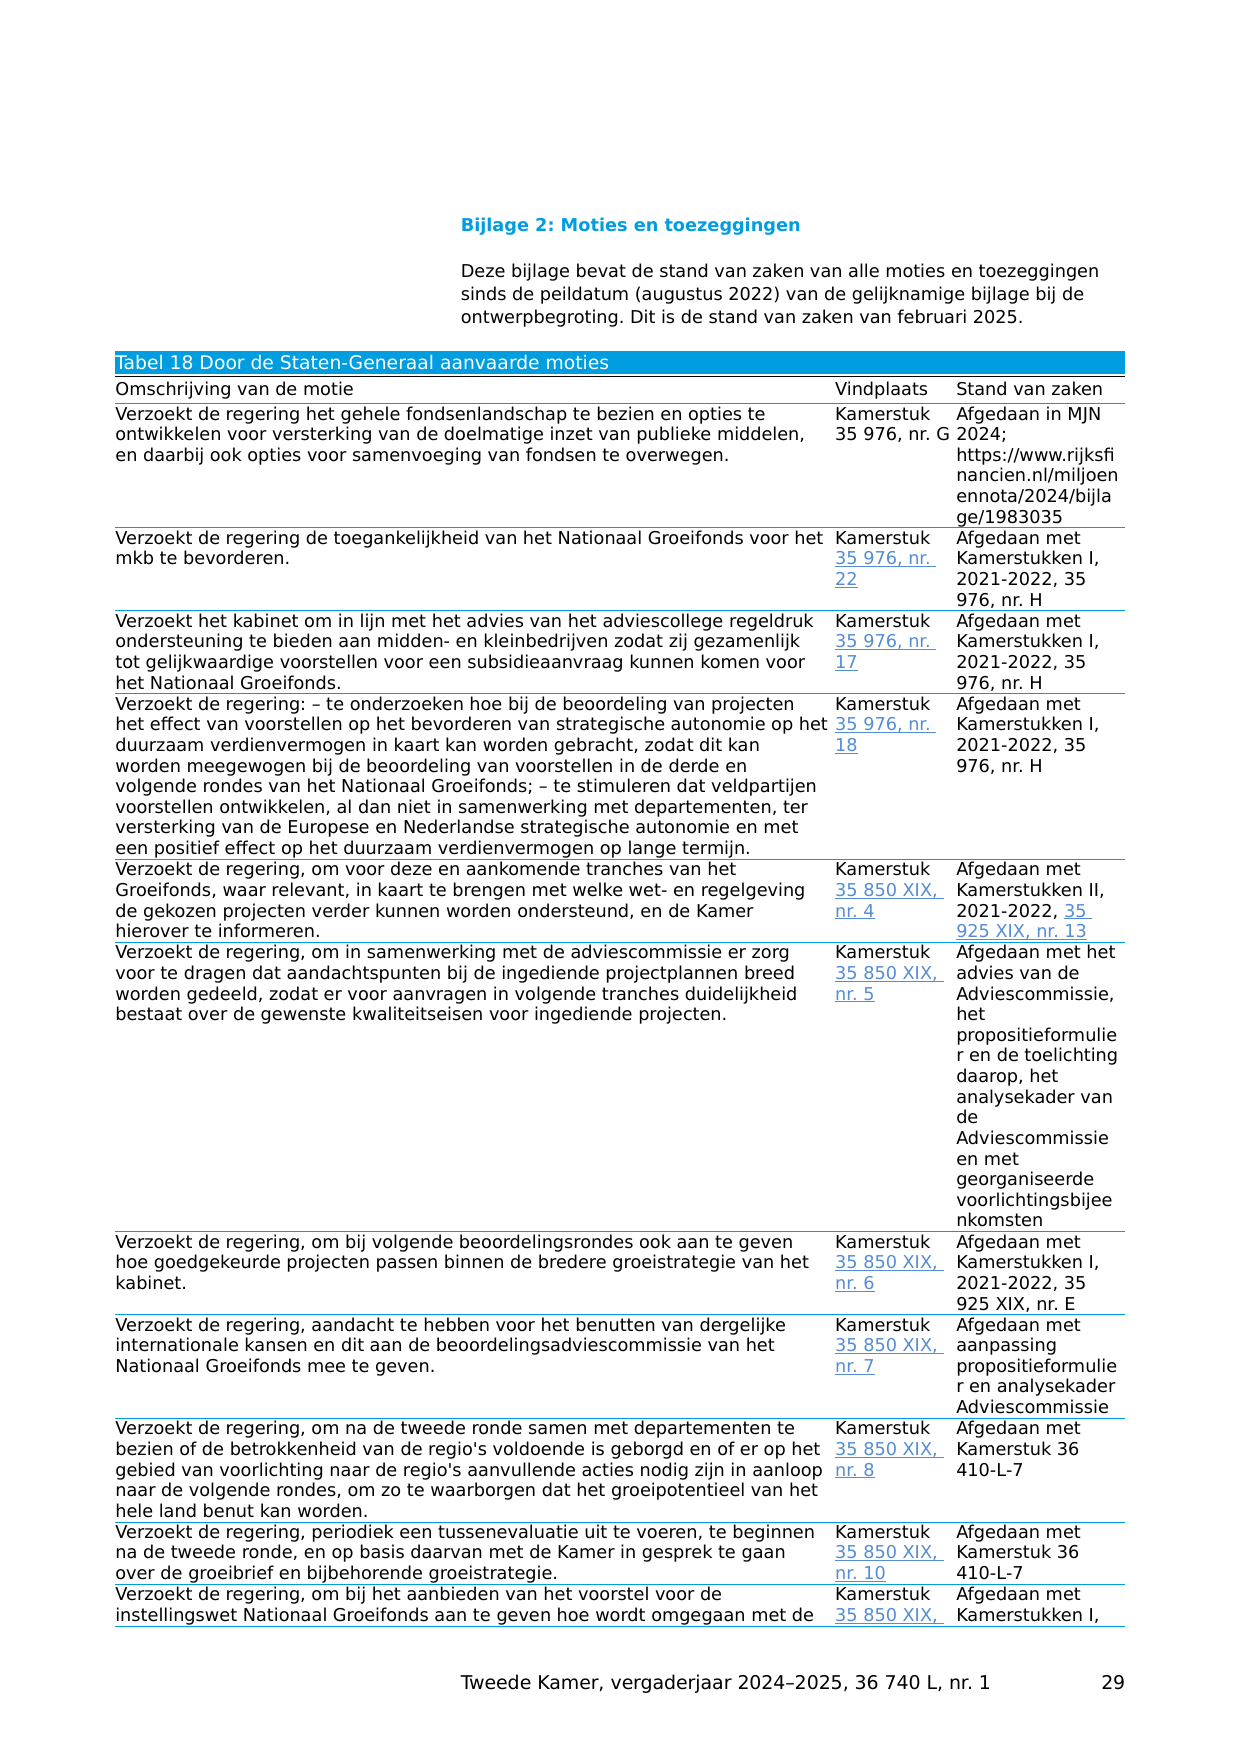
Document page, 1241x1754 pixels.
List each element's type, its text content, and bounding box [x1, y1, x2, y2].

table_cell Verzoekt de regering, om voor deze en aankomende tranches van het Groeifonds, waar relevant, in kaart te brengen met welke wet- en regelgeving de gekozen projecten verder kunnen worden ondersteund, en de Kamer hierover te informeren. [115, 860, 832, 942]
table_cell Stand van zaken [953, 377, 1125, 403]
table_cell Kamerstuk 35 976, nr. 17 [832, 611, 953, 693]
text Deze bijlage bevat de stand van zaken van alle moties en toezeggingen sinds de peildatum (augustus 2022) van de gelijknamige bijlage bij de ontwerpbegroting. Dit is de stand van zaken van februari 2025. [461, 259, 1125, 328]
table_cell Verzoekt de regering de toegankelijkheid van het Nationaal Groeifonds voor het mkb te bevorderen. [115, 528, 832, 610]
table_cell Afgedaan met Kamerstukken I, [953, 1585, 1125, 1626]
table_cell Afgedaan met aanpassing propositieformulier en analysekader Adviescommissie [953, 1315, 1125, 1418]
table_cell Verzoekt de regering, om na de tweede ronde samen met departementen te bezien of de betrokkenheid van de regio's voldoende is geborgd en of er op het gebied van voorlichting naar de regio's aanvullende acties nodig zijn in aanloop naar de volgende rondes, om zo te waarborgen dat het groeipotentieel van het hele land benut kan worden. [115, 1419, 832, 1521]
table_cell Kamerstuk 35 850 XIX, nr. 4 [832, 860, 953, 942]
table_cell Kamerstuk 35 976, nr. 22 [832, 528, 953, 610]
table_cell Afgedaan met Kamerstukken I, 2021-2022, 35 976, nr. H [953, 528, 1125, 610]
table_cell Afgedaan met Kamerstukken I, 2021-2022, 35 925 XIX, nr. E [953, 1232, 1125, 1314]
table_cell Afgedaan met Kamerstukken I, 2021-2022, 35 976, nr. H [953, 611, 1125, 693]
table_cell Afgedaan met Kamerstukken I, 2021-2022, 35 976, nr. H [953, 694, 1125, 859]
table_cell Verzoekt de regering, aandacht te hebben voor het benutten van dergelijke internationale kansen en dit aan de beoordelingsadviescommissie van het Nationaal Groeifonds mee te geven. [115, 1315, 832, 1418]
table_cell Verzoekt de regering, om bij volgende beoordelingsrondes ook aan te geven hoe goedgekeurde projecten passen binnen de bredere groeistrategie van het kabinet. [115, 1232, 832, 1314]
table_cell Verzoekt de regering, periodiek een tussenevaluatie uit te voeren, te beginnen na de tweede ronde, en op basis daarvan met de Kamer in gesprek te gaan over de groeibrief en bijbehorende groeistrategie. [115, 1523, 832, 1584]
title Bijlage 2: Moties en toezeggingen [461, 213, 1125, 236]
table_cell Afgedaan in MJN 2024; https://www.rijksfinancien.nl/miljoenennota/2024/bijlage/1983035 [953, 404, 1125, 527]
table_cell Kamerstuk 35 850 XIX, nr. 7 [832, 1315, 953, 1418]
table_cell Kamerstuk 35 850 XIX, nr. 5 [832, 943, 953, 1231]
table_cell Verzoekt de regering, om in samenwerking met de adviescommissie er zorg voor te dragen dat aandachtspunten bij de ingediende projectplannen breed worden gedeeld, zodat er voor aanvragen in volgende tranches duidelijkheid bestaat over de gewenste kwaliteitseisen voor ingediende projecten. [115, 943, 832, 1231]
table_cell Vindplaats [832, 377, 953, 403]
table_cell Verzoekt de regering, om bij het aanbieden van het voorstel voor de instellingswet Nationaal Groeifonds aan te geven hoe wordt omgegaan met de [115, 1585, 832, 1626]
table_cell Kamerstuk 35 976, nr. G [832, 404, 953, 527]
table_cell Verzoekt het kabinet om in lijn met het advies van het adviescollege regeldruk ondersteuning te bieden aan midden- en kleinbedrijven zodat zij gezamenlijk tot gelijkwaardige voorstellen voor een subsidieaanvraag kunnen komen voor het Nationaal Groeifonds. [115, 611, 832, 693]
table_cell Afgedaan met Kamerstuk 36 410-L-7 [953, 1523, 1125, 1584]
table_cell Kamerstuk 35 850 XIX, nr. 10 [832, 1523, 953, 1584]
table_cell Afgedaan met Kamerstuk 36 410-L-7 [953, 1419, 1125, 1521]
table_cell Verzoekt de regering het gehele fondsenlandschap te bezien en opties te ontwikkelen voor versterking van de doelmatige inzet van publieke middelen, en daarbij ook opties voor samenvoeging van fondsen te overwegen. [115, 404, 832, 527]
table_cell Kamerstuk 35 850 XIX, nr. 8 [832, 1419, 953, 1521]
table_cell Kamerstuk 35 850 XIX, [832, 1585, 953, 1626]
table_cell Afgedaan met het advies van de Adviescommissie, het propositieformulier en de toelichting daarop, het analysekader van de Adviescommissie en met georganiseerde voorlichtingsbijeenkomsten [953, 943, 1125, 1231]
table_cell Afgedaan met Kamerstukken II, 2021-2022, 35 925 XIX, nr. 13 [953, 860, 1125, 942]
table_cell Verzoekt de regering: – te onderzoeken hoe bij de beoordeling van projecten het effect van voorstellen op het bevorderen van strategische autonomie op het duurzaam verdienvermogen in kaart kan worden gebracht, zodat dit kan worden meegewogen bij de beoordeling van voorstellen in de derde en volgende rondes van het Nationaal Groeifonds; – te stimuleren dat veldpartijen voorstellen ontwikkelen, al dan niet in samenwerking met departementen, ter versterking van de Europese en Nederlandse strategische autonomie en met een positief effect op het duurzaam verdienvermogen op lange termijn. [115, 694, 832, 859]
table_cell Kamerstuk 35 976, nr. 18 [832, 694, 953, 859]
table_cell Omschrijving van de motie [115, 377, 832, 403]
table_cell Kamerstuk 35 850 XIX, nr. 6 [832, 1232, 953, 1314]
